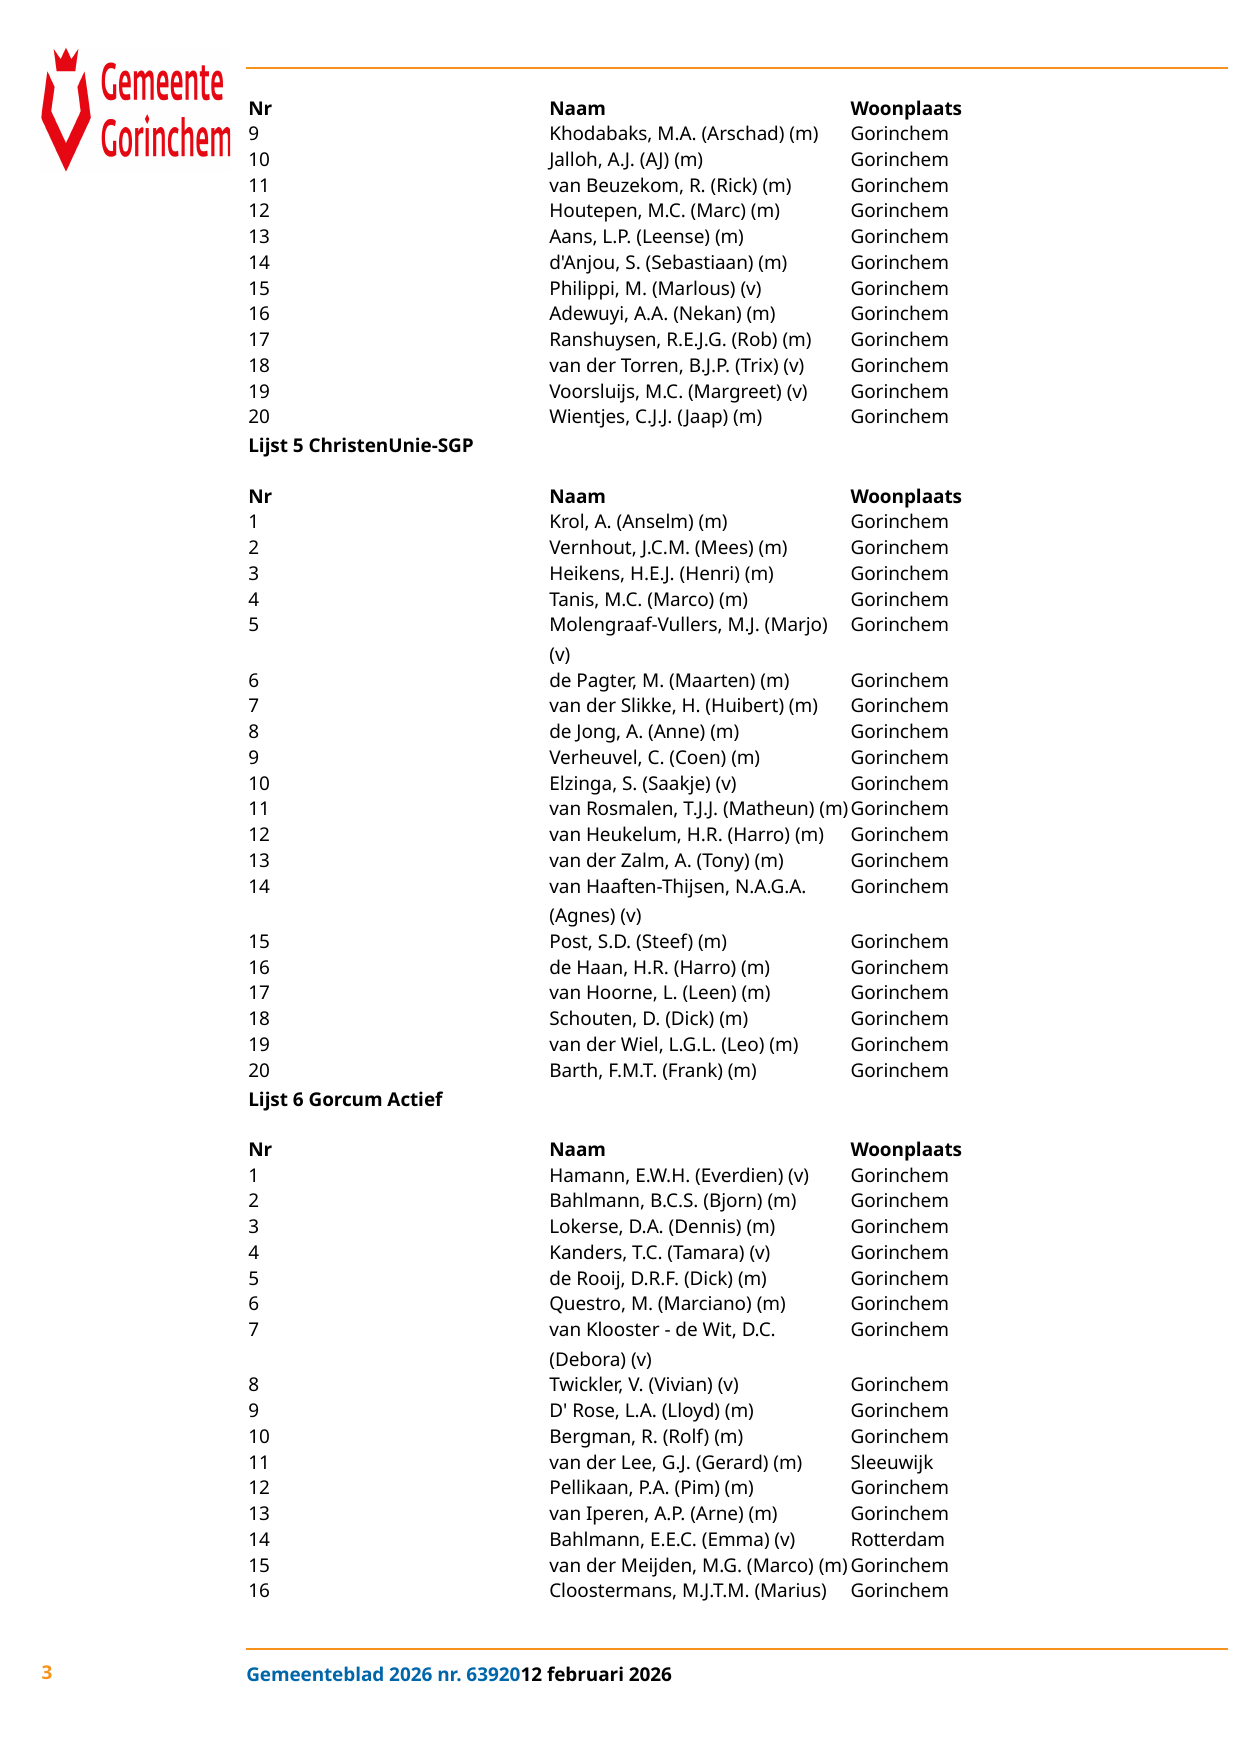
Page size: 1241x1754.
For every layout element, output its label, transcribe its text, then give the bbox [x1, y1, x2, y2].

table_cell 15 [248, 1552, 549, 1577]
table_cell Krol, A. (Anselm) (m) [549, 509, 850, 534]
table_cell 7 [248, 1316, 549, 1372]
table_cell Gorinchem [850, 667, 1152, 693]
table_cell 10 [248, 1423, 549, 1449]
table_cell 5 [248, 612, 549, 667]
table_cell Gorinchem [850, 1162, 1152, 1188]
table_cell Houtepen, M.C. (Marc) (m) [549, 198, 850, 223]
table_cell Gorinchem [850, 821, 1152, 847]
table_cell 3 [248, 1214, 549, 1239]
table_cell D' Rose, L.A. (Lloyd) (m) [549, 1398, 850, 1423]
table_cell Gorinchem [850, 301, 1152, 326]
table_cell 5 [248, 1265, 549, 1291]
table_cell Gorinchem [850, 1239, 1152, 1265]
table_cell 4 [248, 586, 549, 612]
table_cell 6 [248, 1291, 549, 1316]
table_cell Bahlmann, E.E.C. (Emma) (v) [549, 1526, 850, 1552]
table_cell Gorinchem [850, 249, 1152, 275]
table_cell Heikens, H.E.J. (Henri) (m) [549, 560, 850, 586]
table_cell Kanders, T.C. (Tamara) (v) [549, 1239, 850, 1265]
table_header Woonplaats [850, 95, 1152, 121]
table_cell 4 [248, 1239, 549, 1265]
table_cell Gorinchem [850, 509, 1152, 534]
table_cell Gorinchem [850, 586, 1152, 612]
table_cell Gorinchem [850, 1578, 1152, 1603]
table_cell Gorinchem [850, 198, 1152, 223]
table_cell van der Torren, B.J.P. (Trix) (v) [549, 352, 850, 378]
table_cell Pellikaan, P.A. (Pim) (m) [549, 1475, 850, 1500]
table_cell Gorinchem [850, 1265, 1152, 1291]
table_cell Gorinchem [850, 1552, 1152, 1577]
table_cell van der Meijden, M.G. (Marco) (m) [549, 1552, 850, 1577]
table_cell 16 [248, 954, 549, 979]
table_cell Ranshuysen, R.E.J.G. (Rob) (m) [549, 326, 850, 352]
table_cell Gorinchem [850, 1372, 1152, 1397]
table_cell de Pagter, M. (Maarten) (m) [549, 667, 850, 693]
table_cell Elzinga, S. (Saakje) (v) [549, 770, 850, 796]
table_cell 9 [248, 1398, 549, 1423]
table_cell Gorinchem [850, 224, 1152, 249]
table_cell Khodabaks, M.A. (Arschad) (m) [549, 121, 850, 146]
table_cell van der Slikke, H. (Huibert) (m) [549, 693, 850, 718]
table_header Naam [549, 483, 850, 509]
table_cell 12 [248, 1475, 549, 1500]
table_cell Gorinchem [850, 121, 1152, 146]
table_cell 19 [248, 1031, 549, 1057]
table_cell Bahlmann, B.C.S. (Bjorn) (m) [549, 1188, 850, 1213]
table_cell 17 [248, 980, 549, 1005]
table_cell Gorinchem [850, 1005, 1152, 1031]
table_cell van Rosmalen, T.J.J. (Matheun) (m) [549, 796, 850, 821]
table_cell Gorinchem [850, 535, 1152, 560]
table_cell Gorinchem [850, 1031, 1152, 1057]
table_cell Philippi, M. (Marlous) (v) [549, 275, 850, 301]
table_cell Gorinchem [850, 1057, 1152, 1082]
table_cell 19 [248, 378, 549, 403]
table_cell Gorinchem [850, 275, 1152, 301]
table_cell Gorinchem [850, 928, 1152, 954]
table_cell 14 [248, 873, 549, 928]
table_cell 11 [248, 172, 549, 198]
table_cell van Klooster - de Wit, D.C. (Debora) (v) [549, 1316, 850, 1372]
table_cell 2 [248, 1188, 549, 1213]
table_cell 11 [248, 1449, 549, 1474]
table_cell Gorinchem [850, 1500, 1152, 1526]
table_cell 10 [248, 146, 549, 172]
table_cell 2 [248, 535, 549, 560]
table_cell 7 [248, 693, 549, 718]
table_cell Bergman, R. (Rolf) (m) [549, 1423, 850, 1449]
table_cell van Heukelum, H.R. (Harro) (m) [549, 821, 850, 847]
table_cell 20 [248, 1057, 549, 1082]
table_cell Gorinchem [850, 378, 1152, 403]
table_cell van der Wiel, L.G.L. (Leo) (m) [549, 1031, 850, 1057]
table_cell 13 [248, 224, 549, 249]
table_cell Twickler, V. (Vivian) (v) [549, 1372, 850, 1397]
table_cell Gorinchem [850, 612, 1152, 667]
table_cell d'Anjou, S. (Sebastiaan) (m) [549, 249, 850, 275]
table_cell Gorinchem [850, 744, 1152, 770]
table_cell Gorinchem [850, 693, 1152, 718]
table_cell van Hoorne, L. (Leen) (m) [549, 980, 850, 1005]
table_cell Vernhout, J.C.M. (Mees) (m) [549, 535, 850, 560]
table_cell 15 [248, 928, 549, 954]
table_header Nr [248, 483, 549, 509]
table_cell 14 [248, 249, 549, 275]
table_cell 20 [248, 404, 549, 429]
table_cell Gorinchem [850, 326, 1152, 352]
table_cell 9 [248, 744, 549, 770]
picture [41, 47, 231, 172]
table_cell 16 [248, 1578, 549, 1603]
table_cell 9 [248, 121, 549, 146]
table_cell Wientjes, C.J.J. (Jaap) (m) [549, 404, 850, 429]
table_cell 13 [248, 1500, 549, 1526]
table_header Nr [248, 1136, 549, 1162]
table_cell Gorinchem [850, 404, 1152, 429]
table_cell van der Lee, G.J. (Gerard) (m) [549, 1449, 850, 1474]
table_cell 12 [248, 198, 549, 223]
table_cell Lokerse, D.A. (Dennis) (m) [549, 1214, 850, 1239]
table_cell Gorinchem [850, 873, 1152, 928]
table_cell Gorinchem [850, 1475, 1152, 1500]
table_cell Gorinchem [850, 352, 1152, 378]
table_cell 8 [248, 1372, 549, 1397]
table_cell Rotterdam [850, 1526, 1152, 1552]
table_cell van der Zalm, A. (Tony) (m) [549, 847, 850, 873]
table_cell Gorinchem [850, 1398, 1152, 1423]
table_header Naam [549, 95, 850, 121]
table_cell Gorinchem [850, 719, 1152, 744]
table_cell Post, S.D. (Steef) (m) [549, 928, 850, 954]
table_cell 1 [248, 1162, 549, 1188]
table_cell 13 [248, 847, 549, 873]
table_cell Gorinchem [850, 172, 1152, 198]
table_cell Tanis, M.C. (Marco) (m) [549, 586, 850, 612]
table_cell Sleeuwijk [850, 1449, 1152, 1474]
table_cell 16 [248, 301, 549, 326]
table_cell 10 [248, 770, 549, 796]
table_cell 1 [248, 509, 549, 534]
table_cell 12 [248, 821, 549, 847]
table_cell Gorinchem [850, 1423, 1152, 1449]
table_cell Barth, F.M.T. (Frank) (m) [549, 1057, 850, 1082]
table_cell Gorinchem [850, 1316, 1152, 1372]
table_cell Gorinchem [850, 770, 1152, 796]
table_cell Gorinchem [850, 1291, 1152, 1316]
table_header Woonplaats [850, 1136, 1152, 1162]
table_cell Questro, M. (Marciano) (m) [549, 1291, 850, 1316]
table_cell van Beuzekom, R. (Rick) (m) [549, 172, 850, 198]
table_header Woonplaats [850, 483, 1152, 509]
table_cell Gorinchem [850, 146, 1152, 172]
table_cell Jalloh, A.J. (AJ) (m) [549, 146, 850, 172]
table_cell Aans, L.P. (Leense) (m) [549, 224, 850, 249]
table_cell Voorsluijs, M.C. (Margreet) (v) [549, 378, 850, 403]
table_cell Gorinchem [850, 560, 1152, 586]
table_cell Cloostermans, M.J.T.M. (Marius) [549, 1578, 850, 1603]
table_cell Schouten, D. (Dick) (m) [549, 1005, 850, 1031]
table_cell 8 [248, 719, 549, 744]
table_cell 17 [248, 326, 549, 352]
table_cell de Jong, A. (Anne) (m) [549, 719, 850, 744]
table_cell Adewuyi, A.A. (Nekan) (m) [549, 301, 850, 326]
table_cell van Iperen, A.P. (Arne) (m) [549, 1500, 850, 1526]
table_cell de Haan, H.R. (Harro) (m) [549, 954, 850, 979]
table_cell Hamann, E.W.H. (Everdien) (v) [549, 1162, 850, 1188]
table_cell Gorinchem [850, 1214, 1152, 1239]
table_cell 14 [248, 1526, 549, 1552]
table_header Naam [549, 1136, 850, 1162]
text Lijst 5 ChristenUnie-SGP [248, 432, 1152, 458]
table_cell Gorinchem [850, 847, 1152, 873]
table_cell 6 [248, 667, 549, 693]
table_cell Verheuvel, C. (Coen) (m) [549, 744, 850, 770]
table_cell Gorinchem [850, 796, 1152, 821]
table_cell 3 [248, 560, 549, 586]
table_cell 11 [248, 796, 549, 821]
table_header Nr [248, 95, 549, 121]
table_cell 15 [248, 275, 549, 301]
table_cell Gorinchem [850, 1188, 1152, 1213]
table_cell Molengraaf-Vullers, M.J. (Marjo) (v) [549, 612, 850, 667]
table_cell Gorinchem [850, 980, 1152, 1005]
table_cell 18 [248, 1005, 549, 1031]
table_cell 18 [248, 352, 549, 378]
table_cell van Haaften-Thijsen, N.A.G.A. (Agnes) (v) [549, 873, 850, 928]
text Lijst 6 Gorcum Actief [248, 1086, 1152, 1111]
table_cell de Rooij, D.R.F. (Dick) (m) [549, 1265, 850, 1291]
table_cell Gorinchem [850, 954, 1152, 979]
